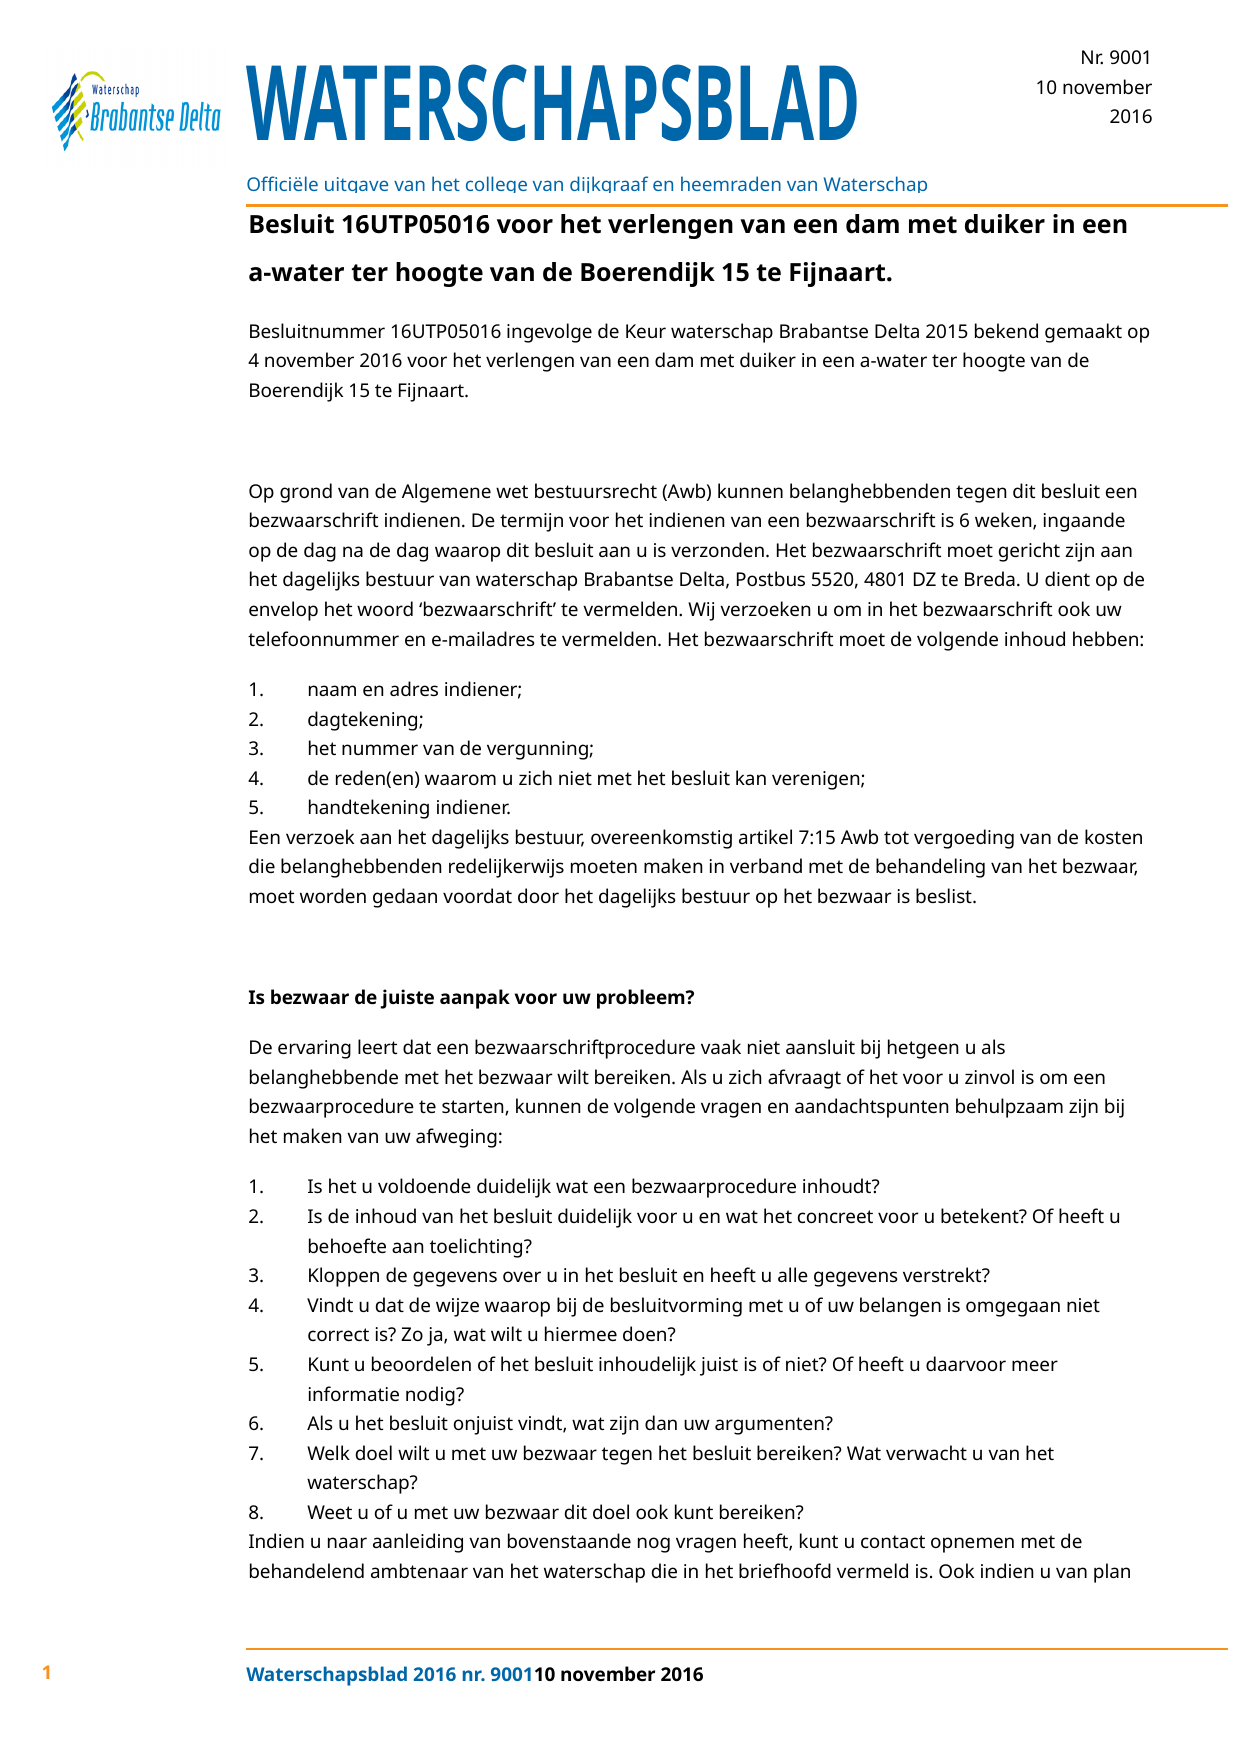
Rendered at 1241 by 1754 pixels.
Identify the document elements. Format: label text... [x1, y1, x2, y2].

list Kloppen de gegevens over u in het besluit en heeft u alle gegevens verstrekt? [248, 1262, 1152, 1288]
list de reden(en) waarom u zich niet met het besluit kan verenigen; [248, 765, 1152, 791]
list Vindt u dat de wijze waarop bij de besluitvorming met u of uw belangen is omgegaan niet correct is? Zo ja, wat wilt u hiermee doen? [248, 1292, 1152, 1347]
text Op grond van de Algemene wet bestuursrecht (Awb) kunnen belanghebbenden tegen dit besluit een bezwaarschrift indienen. De termijn voor het indienen van een bezwaarschrift is 6 weken, ingaande op de dag na de dag waarop dit besluit aan u is verzonden. Het bezwaarschrift moet gericht zijn aan het dagelijks bestuur van waterschap Brabantse Delta, Postbus 5520, 4801 DZ te Breda. U dient op de envelop het woord ‘bezwaarschrift’ te vermelden. Wij verzoeken u om in het bezwaarschrift ook uw telefoonnummer en e‑mailadres te vermelden. Het bezwaarschrift moet de volgende inhoud hebben: [248, 478, 1152, 652]
list naam en adres indiener; [248, 676, 1152, 702]
text De ervaring leert dat een bezwaarschriftprocedure vaak niet aansluit bij hetgeen u als belanghebbende met het bezwaar wilt bereiken. Als u zich afvraagt of het voor u zinvol is om een bezwaarprocedure te starten, kunnen de volgende vragen en aandachtspunten behulpzaam zijn bij het maken van uw afweging: [248, 1034, 1152, 1149]
text Besluitnummer 16UTP05016 ingevolge de Keur waterschap Brabantse Delta 2015 bekend gemaakt op 4 november 2016 voor het verlengen van een dam met duiker in een a-water ter hoogte van de Boerendijk 15 te Fijnaart. [248, 318, 1152, 403]
list Is het u voldoende duidelijk wat een bezwaarprocedure inhoudt? [248, 1174, 1152, 1199]
list het nummer van de vergunning; [248, 735, 1152, 761]
text Indien u naar aanleiding van bovenstaande nog vragen heeft, kunt u contact opnemen met de behandelend ambtenaar van het waterschap die in het briefhoofd vermeld is. Ook indien u van plan [248, 1529, 1152, 1584]
list Is de inhoud van het besluit duidelijk voor u en wat het concreet voor u betekent? Of heeft u behoefte aan toelichting? [248, 1203, 1152, 1259]
list handtekening indiener. [248, 794, 1152, 820]
picture [41, 47, 231, 172]
list Als u het besluit onjuist vindt, wat zijn dan uw argumenten? [248, 1410, 1152, 1436]
list Kunt u beoordelen of het besluit inhoudelijk juist is of niet? Of heeft u daarvoor meer informatie nodig? [248, 1351, 1152, 1407]
text Besluit 16UTP05016 voor het verlengen van een dam met duiker in een a-water ter hoogte van de Boerendijk 15 te Fijnaart. [248, 207, 1152, 288]
list Welk doel wilt u met uw bezwaar tegen het besluit bereiken? Wat verwacht u van het waterschap? [248, 1440, 1152, 1495]
text Is bezwaar de juiste aanpak voor uw probleem? [248, 984, 1152, 1010]
list Weet u of u met uw bezwaar dit doel ook kunt bereiken? [248, 1499, 1152, 1525]
text Een verzoek aan het dagelijks bestuur, overeenkomstig artikel 7:15 Awb tot vergoeding van de kosten die belanghebbenden redelijkerwijs moeten maken in verband met de behandeling van het bezwaar, moet worden gedaan voordat door het dagelijks bestuur op het bezwaar is beslist. [248, 824, 1152, 909]
list dagtekening; [248, 706, 1152, 732]
